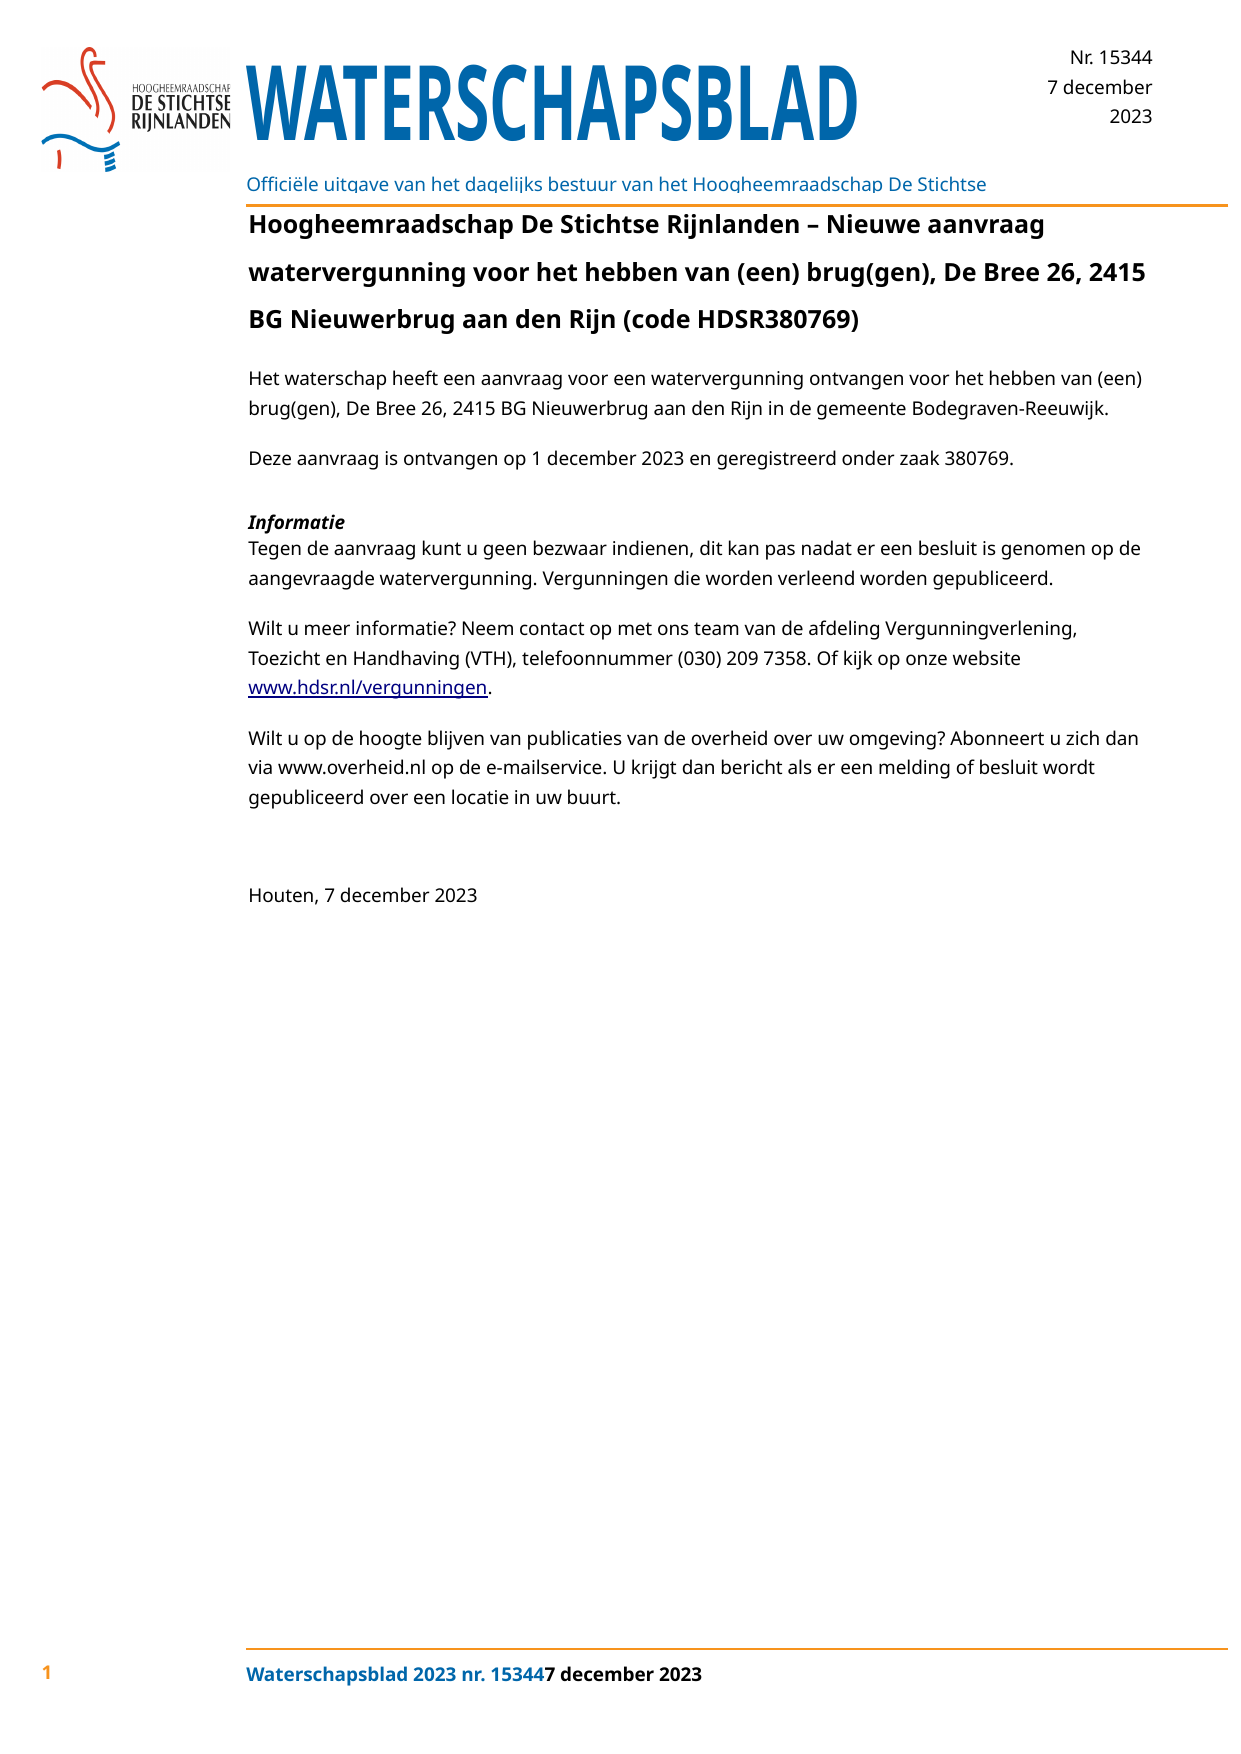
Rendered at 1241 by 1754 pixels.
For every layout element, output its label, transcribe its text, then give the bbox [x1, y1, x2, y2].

text Informatie [248, 509, 1152, 535]
text Tegen de aanvraag kunt u geen bezwaar indienen, dit kan pas nadat er een besluit is genomen op de aangevraagde watervergunning. Vergunningen die worden verleend worden gepubliceerd. [248, 535, 1152, 591]
text Wilt u meer informatie? Neem contact op met ons team van de afdeling Vergunningverlening, Toezicht en Handhaving (VTH), telefoonnummer (030) 209 7358. Of kijk op onze website www.hdsr.nl/vergunningen. [248, 615, 1152, 700]
text Hoogheemraadschap De Stichtse Rijnlanden – Nieuwe aanvraag watervergunning voor het hebben van (een) brug(gen), De Bree 26, 2415 BG Nieuwerbrug aan den Rijn (code HDSR380769) [248, 207, 1152, 336]
text Het waterschap heeft een aanvraag voor een watervergunning ontvangen voor het hebben van (een) brug(gen), De Bree 26, 2415 BG Nieuwerbrug aan den Rijn in de gemeente Bodegraven-Reeuwijk. [248, 366, 1152, 421]
picture [41, 47, 231, 172]
text Wilt u op de hoogte blijven van publicaties van de overheid over uw omgeving? Abonneert u zich dan via www.overheid.nl op de e-mailservice. U krijgt dan bericht als er een melding of besluit wordt gepubliceerd over een locatie in uw buurt. [248, 725, 1152, 810]
text Deze aanvraag is ontvangen op 1 december 2023 en geregistreerd onder zaak 380769. [248, 446, 1152, 471]
text Houten, 7 december 2023 [248, 882, 1152, 908]
